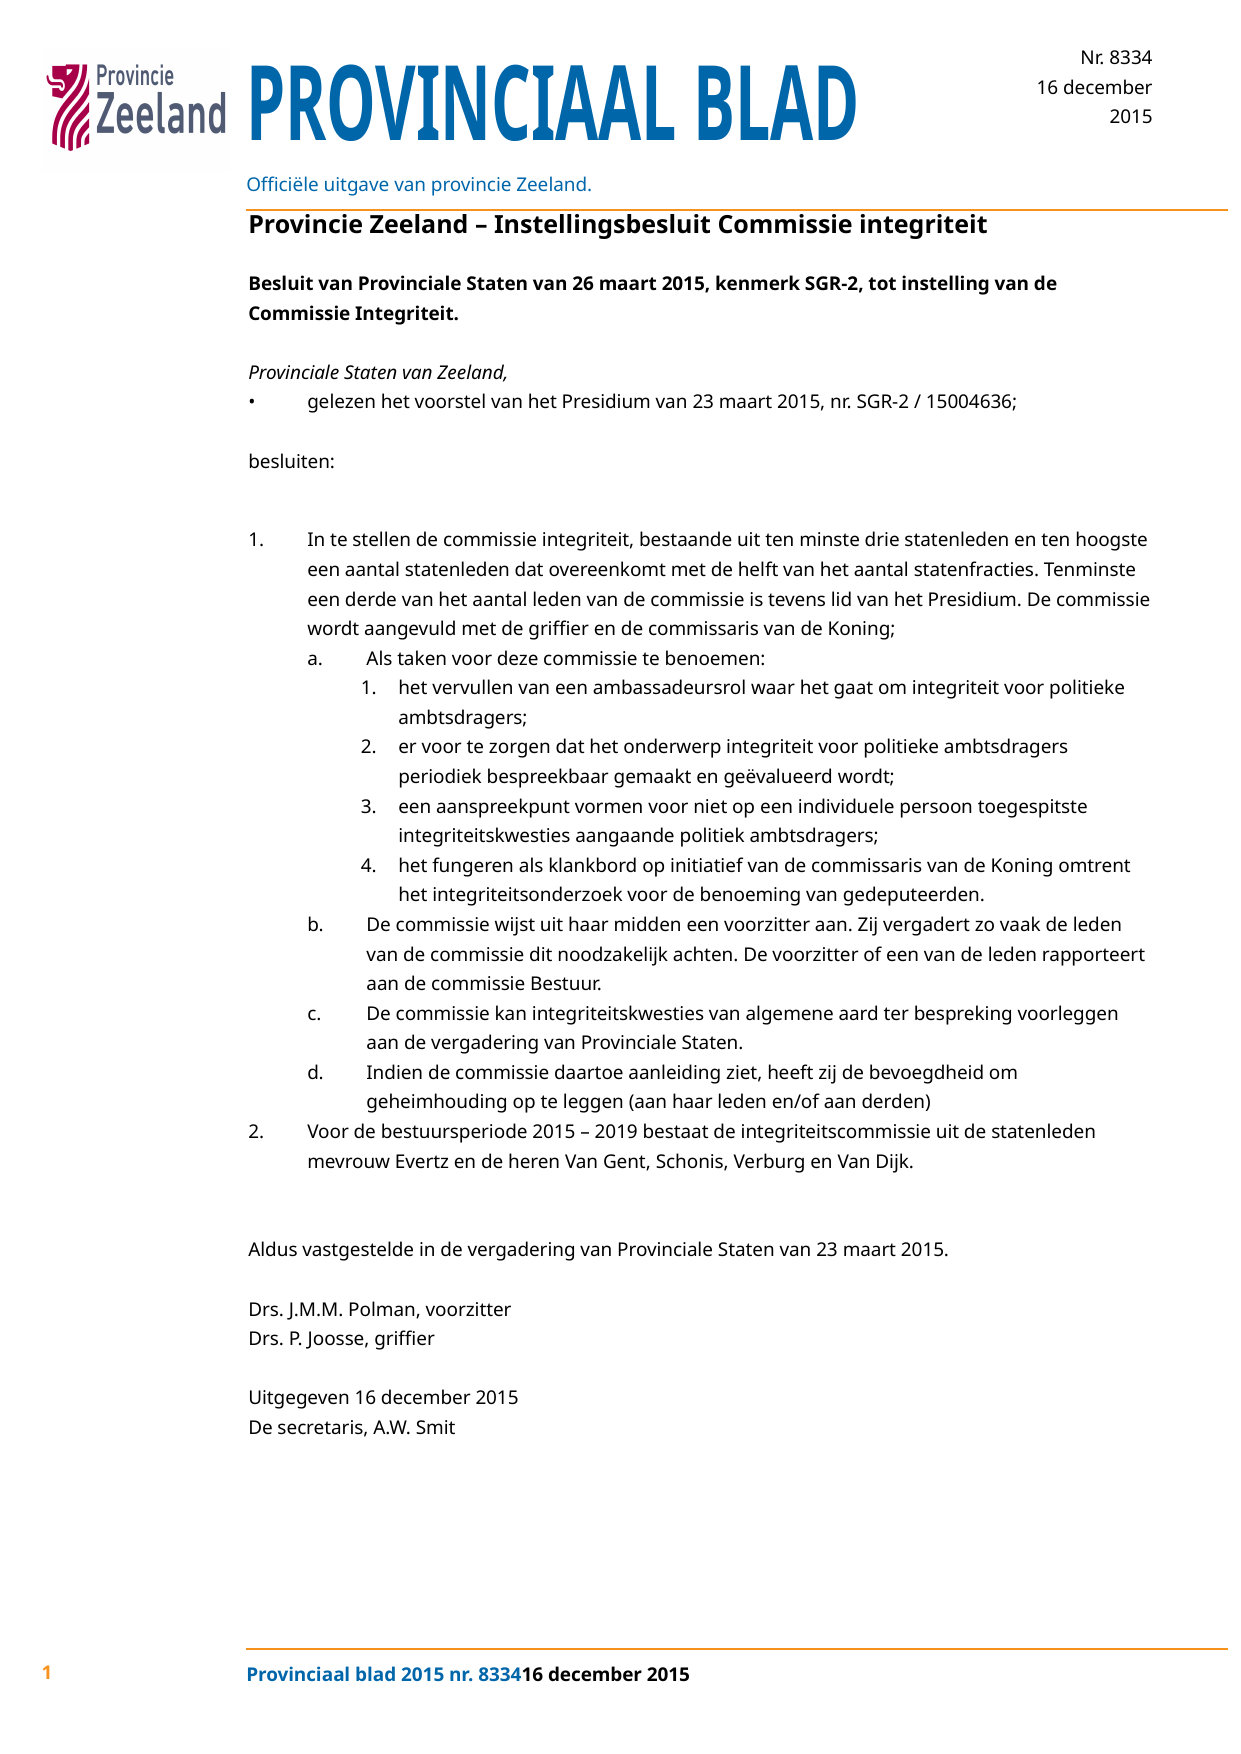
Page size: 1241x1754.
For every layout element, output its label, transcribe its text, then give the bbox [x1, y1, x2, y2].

list In te stellen de commissie integriteit, bestaande uit ten minste drie statenleden en ten hoogste een aantal statenleden dat overeenkomt met de helft van het aantal statenfracties. Tenminste een derde van het aantal leden van de commissie is tevens lid van het Presidium. De commissie wordt aangevuld met de griffier en de commissaris van de Koning; [248, 527, 1152, 641]
text Aldus vastgestelde in de vergadering van Provinciale Staten van 23 maart 2015. [248, 1237, 1152, 1262]
text Drs. J.M.M. Polman, voorzitter [248, 1296, 1152, 1322]
list De commissie kan integriteitskwesties van algemene aard ter bespreking voorleggen aan de vergadering van Provinciale Staten. [307, 1000, 1152, 1055]
list Voor de bestuursperiode 2015 – 2019 bestaat de integriteitscommissie uit de statenleden mevrouw Evertz en de heren Van Gent, Schonis, Verburg en Van Dijk. [248, 1118, 1152, 1174]
text Provincie Zeeland – Instellingsbesluit Commissie integriteit [248, 211, 1152, 241]
list het vervullen van een ambassadeursrol waar het gaat om integriteit voor politieke ambtsdragers; [361, 674, 1152, 730]
list De commissie wijst uit haar midden een voorzitter aan. Zij vergadert zo vaak de leden van de commissie dit noodzakelijk achten. De voorzitter of een van de leden rapporteert aan de commissie Bestuur. [307, 911, 1152, 996]
text Uitgegeven 16 december 2015 [248, 1384, 1152, 1410]
text De secretaris, A.W. Smit [248, 1414, 1152, 1440]
list het fungeren als klankbord op initiatief van de commissaris van de Koning omtrent het integriteitsonderzoek voor de benoeming van gedeputeerden. [361, 852, 1152, 907]
list Als taken voor deze commissie te benoemen: [307, 645, 1152, 671]
list Indien de commissie daartoe aanleiding ziet, heeft zij de bevoegdheid om geheimhouding op te leggen (aan haar leden en/of aan derden) [307, 1059, 1152, 1114]
list een aanspreekpunt vormen voor niet op een individuele persoon toegespitste integriteitskwesties aangaande politiek ambtsdragers; [361, 793, 1152, 848]
text Provinciale Staten van Zeeland, [248, 359, 1152, 385]
text besluiten: [248, 448, 1152, 473]
list gelezen het voorstel van het Presidium van 23 maart 2015, nr. SGR-2 / 15004636; [248, 389, 1152, 414]
picture [41, 47, 231, 172]
list er voor te zorgen dat het onderwerp integriteit voor politieke ambtsdragers periodiek bespreekbaar gemaakt en geëvalueerd wordt; [361, 734, 1152, 789]
text Drs. P. Joosse, griffier [248, 1325, 1152, 1351]
text Besluit van Provinciale Staten van 26 maart 2015, kenmerk SGR-2, tot instelling van de Commissie Integriteit. [248, 270, 1152, 326]
